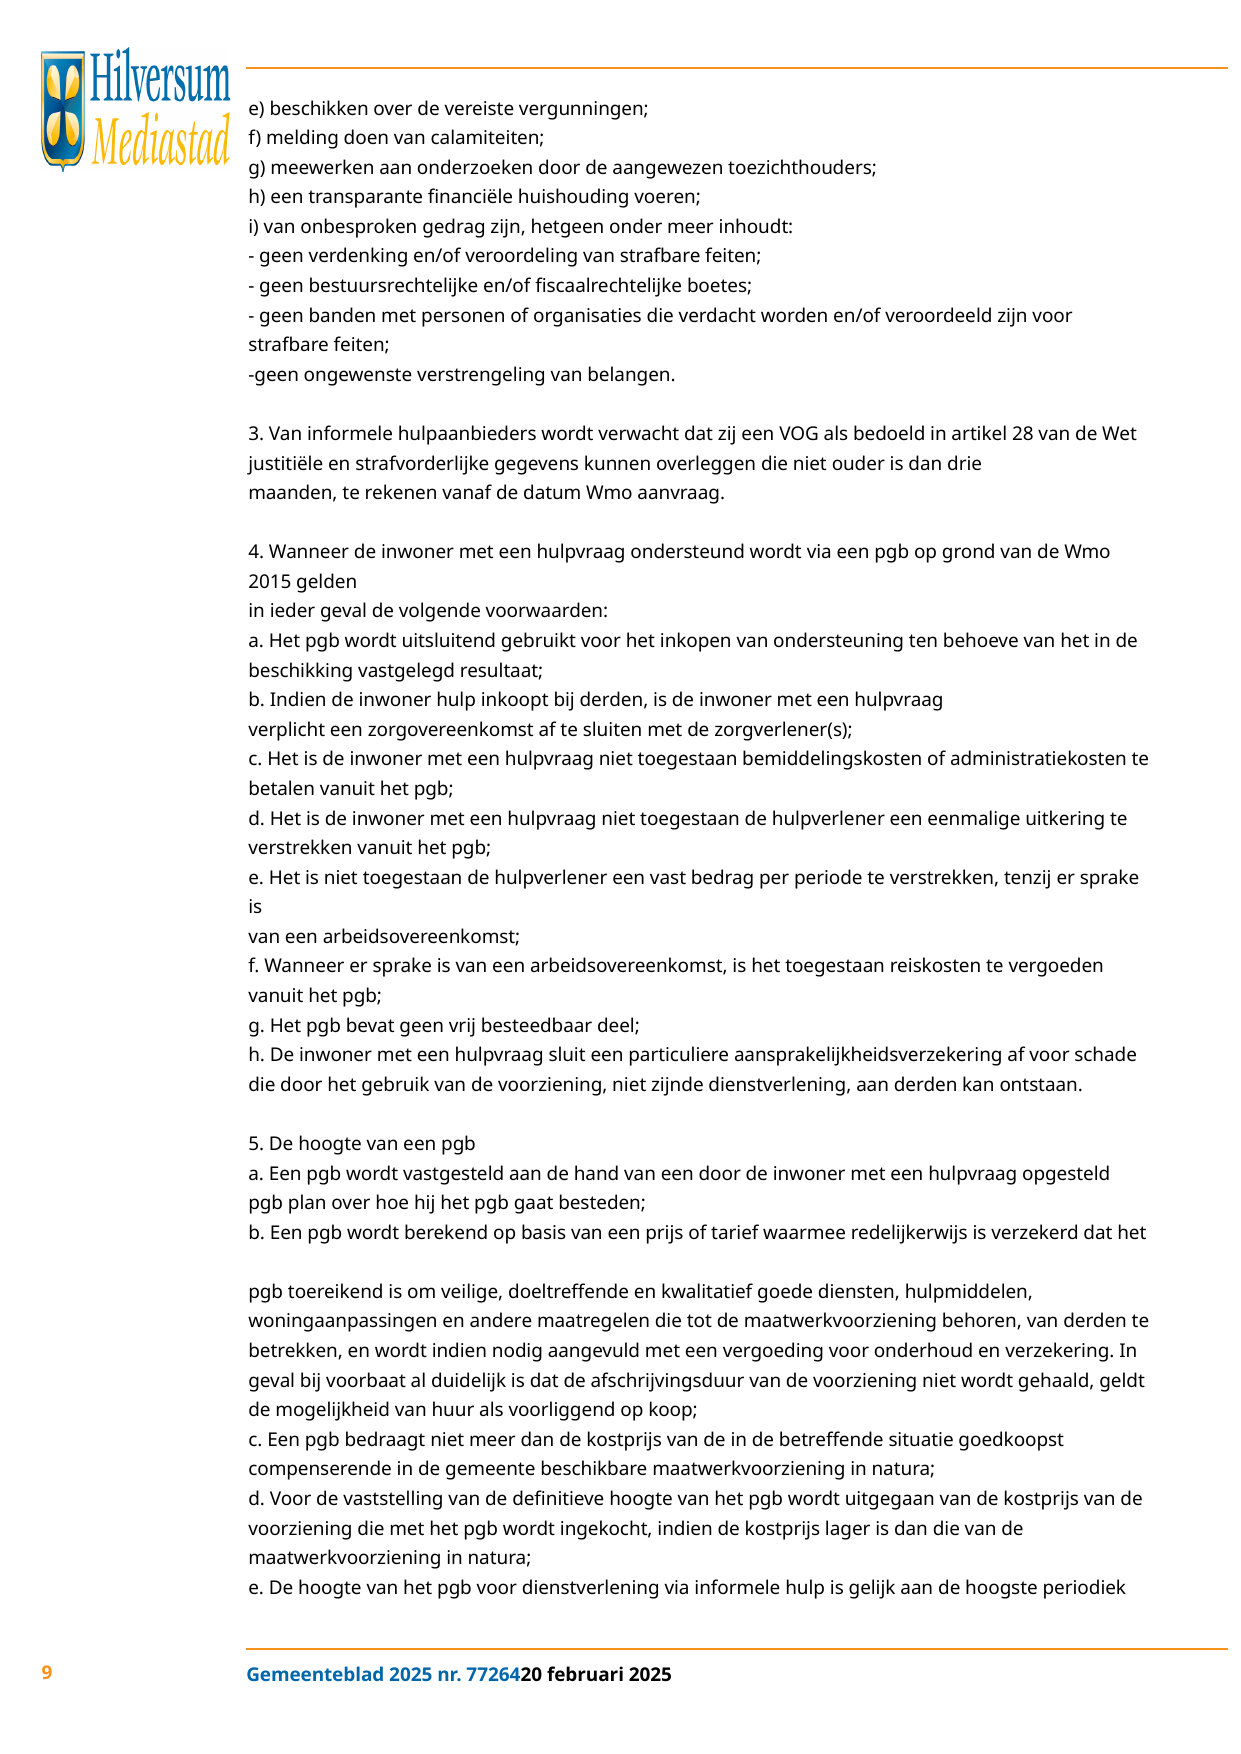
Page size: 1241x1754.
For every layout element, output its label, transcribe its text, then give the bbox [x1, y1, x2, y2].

text - geen banden met personen of organisaties die verdacht worden en/of veroordeeld zijn voor strafbare feiten; [248, 302, 1152, 357]
text verplicht een zorgovereenkomst af te sluiten met de zorgverlener(s); [248, 716, 1152, 742]
text pgb toereikend is om veilige, doeltreffende en kwalitatief goede diensten, hulpmiddelen, woningaanpassingen en andere maatregelen die tot de maatwerkvoorziening behoren, van derden te betrekken, en wordt indien nodig aangevuld met een vergoeding voor onderhoud en verzekering. In geval bij voorbaat al duidelijk is dat de afschrijvingsduur van de voorziening niet wordt gehaald, geldt de mogelijkheid van huur als voorliggend op koop; [248, 1278, 1152, 1422]
text - geen verdenking en/of veroordeling van strafbare feiten; [248, 243, 1152, 268]
text compenserende in de gemeente beschikbare maatwerkvoorziening in natura; [248, 1456, 1152, 1481]
text beschikking vastgelegd resultaat; [248, 657, 1152, 683]
text 4. Wanneer de inwoner met een hulpvraag ondersteund wordt via een pgb op grond van de Wmo 2015 gelden [248, 538, 1152, 594]
text d. Het is de inwoner met een hulpvraag niet toegestaan de hulpverlener een eenmalige uitkering te [248, 805, 1152, 831]
text g. Het pgb bevat geen vrij besteedbaar deel; [248, 1012, 1152, 1038]
text f. Wanneer er sprake is van een arbeidsovereenkomst, is het toegestaan reiskosten te vergoeden [248, 953, 1152, 978]
picture [41, 47, 231, 172]
text i) van onbesproken gedrag zijn, hetgeen onder meer inhoudt: [248, 213, 1152, 239]
text pgb plan over hoe hij het pgb gaat besteden; [248, 1189, 1152, 1215]
text c. Een pgb bedraagt niet meer dan de kostprijs van de in de betreffende situatie goedkoopst [248, 1426, 1152, 1452]
text vanuit het pgb; [248, 982, 1152, 1008]
text voorziening die met het pgb wordt ingekocht, indien de kostprijs lager is dan die van de maatwerkvoorziening in natura; [248, 1515, 1152, 1570]
text b. Indien de inwoner hulp inkoopt bij derden, is de inwoner met een hulpvraag [248, 686, 1152, 712]
text h. De inwoner met een hulpvraag sluit een particuliere aansprakelijkheidsverzekering af voor schade die door het gebruik van de voorziening, niet zijnde dienstverlening, aan derden kan ontstaan. [248, 1041, 1152, 1097]
text e. De hoogte van het pgb voor dienstverlening via informele hulp is gelijk aan de hoogste periodiek [248, 1574, 1152, 1600]
text a. Een pgb wordt vastgesteld aan de hand van een door de inwoner met een hulpvraag opgesteld [248, 1160, 1152, 1186]
text b. Een pgb wordt berekend op basis van een prijs of tarief waarmee redelijkerwijs is verzekerd dat het [248, 1219, 1152, 1245]
text betalen vanuit het pgb; [248, 775, 1152, 801]
text verstrekken vanuit het pgb; [248, 834, 1152, 860]
text 3. Van informele hulpaanbieders wordt verwacht dat zij een VOG als bedoeld in artikel 28 van de Wet [248, 420, 1152, 446]
text -geen ongewenste verstrengeling van belangen. [248, 361, 1152, 387]
text f) melding doen van calamiteiten; [248, 124, 1152, 150]
text g) meewerken aan onderzoeken door de aangewezen toezichthouders; [248, 154, 1152, 180]
text van een arbeidsovereenkomst; [248, 923, 1152, 949]
text e) beschikken over de vereiste vergunningen; [248, 95, 1152, 121]
text c. Het is de inwoner met een hulpvraag niet toegestaan bemiddelingskosten of administratiekosten te [248, 746, 1152, 771]
text 5. De hoogte van een pgb [248, 1130, 1152, 1156]
text h) een transparante financiële huishouding voeren; [248, 183, 1152, 209]
text justitiële en strafvorderlijke gegevens kunnen overleggen die niet ouder is dan drie [248, 450, 1152, 476]
text a. Het pgb wordt uitsluitend gebruikt voor het inkopen van ondersteuning ten behoeve van het in de [248, 627, 1152, 653]
text in ieder geval de volgende voorwaarden: [248, 598, 1152, 623]
text - geen bestuursrechtelijke en/of fiscaalrechtelijke boetes; [248, 272, 1152, 298]
text e. Het is niet toegestaan de hulpverlener een vast bedrag per periode te verstrekken, tenzij er sprake is [248, 864, 1152, 919]
text maanden, te rekenen vanaf de datum Wmo aanvraag. [248, 479, 1152, 505]
text d. Voor de vaststelling van de definitieve hoogte van het pgb wordt uitgegaan van de kostprijs van de [248, 1485, 1152, 1511]
